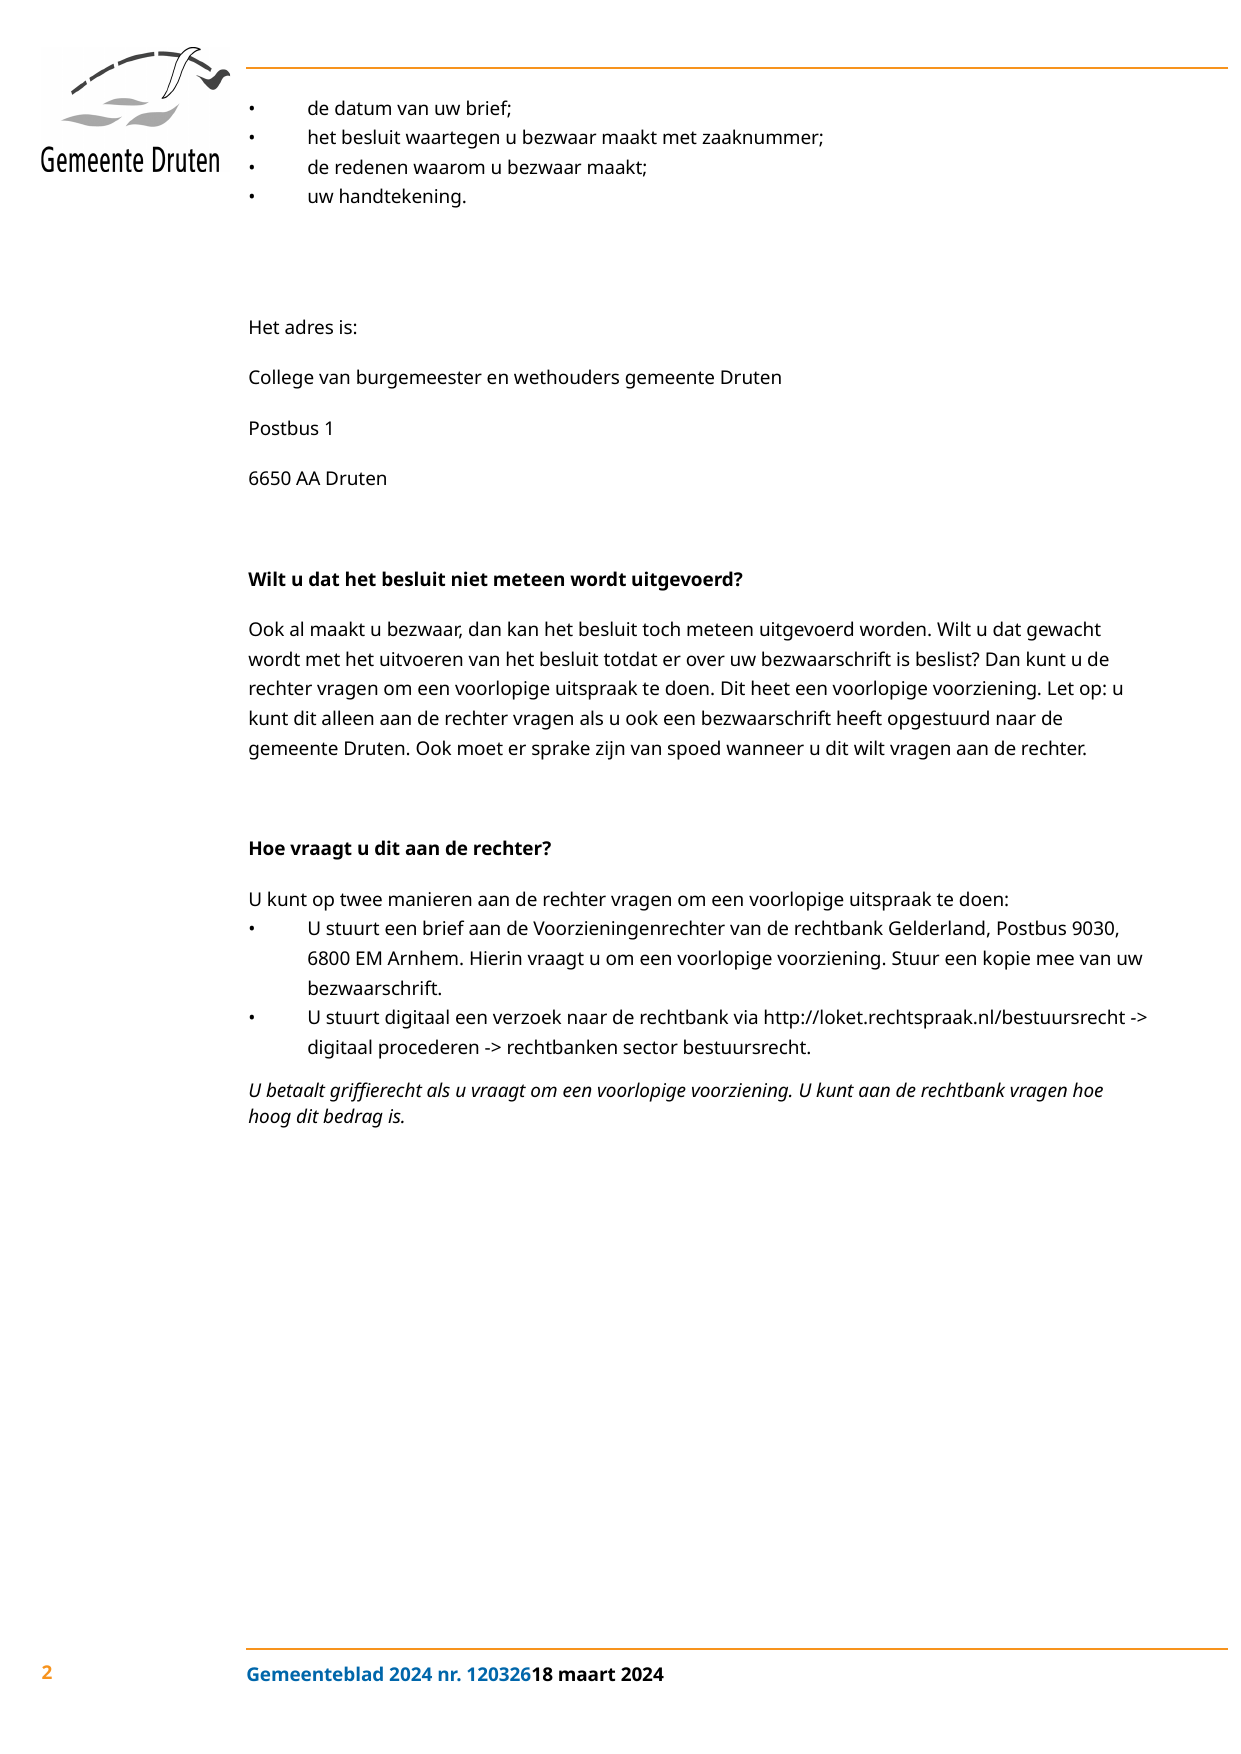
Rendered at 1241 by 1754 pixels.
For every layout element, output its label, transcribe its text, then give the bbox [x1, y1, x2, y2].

list uw handtekening. [248, 183, 1152, 209]
list U stuurt digitaal een verzoek naar de rechtbank via http://loket.rechtspraak.nl/bestuursrecht -> digitaal procederen -> rechtbanken sector bestuursrecht. [248, 1004, 1152, 1060]
text U betaalt griffierecht als u vraagt om een voorlopige voorziening. U kunt aan de rechtbank vragen hoe hoog dit bedrag is. [248, 1077, 1152, 1128]
list de datum van uw brief; [248, 95, 1152, 121]
text 6650 AA Druten [248, 465, 1152, 491]
text Wilt u dat het besluit niet meteen wordt uitgevoerd? [248, 566, 1152, 592]
text U kunt op twee manieren aan de rechter vragen om een voorlopige uitspraak te doen: [248, 886, 1152, 912]
text College van burgemeester en wethouders gemeente Druten [248, 364, 1152, 390]
text Postbus 1 [248, 415, 1152, 441]
text Ook al maakt u bezwaar, dan kan het besluit toch meteen uitgevoerd worden. Wilt u dat gewacht wordt met het uitvoeren van het besluit totdat er over uw bezwaarschrift is beslist? Dan kunt u de rechter vragen om een voorlopige uitspraak te doen. Dit heet een voorlopige voorziening. Let op: u kunt dit alleen aan de rechter vragen als u ook een bezwaarschrift heeft opgestuurd naar de gemeente Druten. Ook moet er sprake zijn van spoed wanneer u dit wilt vragen aan de rechter. [248, 616, 1152, 761]
picture [41, 47, 231, 172]
list het besluit waartegen u bezwaar maakt met zaaknummer; [248, 124, 1152, 150]
list de redenen waarom u bezwaar maakt; [248, 154, 1152, 180]
text Het adres is: [248, 314, 1152, 340]
text Hoe vraagt u dit aan de rechter? [248, 836, 1152, 861]
list U stuurt een brief aan de Voorzieningenrechter van de rechtbank Gelderland, Postbus 9030, 6800 EM Arnhem. Hierin vraagt u om een voorlopige voorziening. Stuur een kopie mee van uw bezwaarschrift. [248, 916, 1152, 1001]
